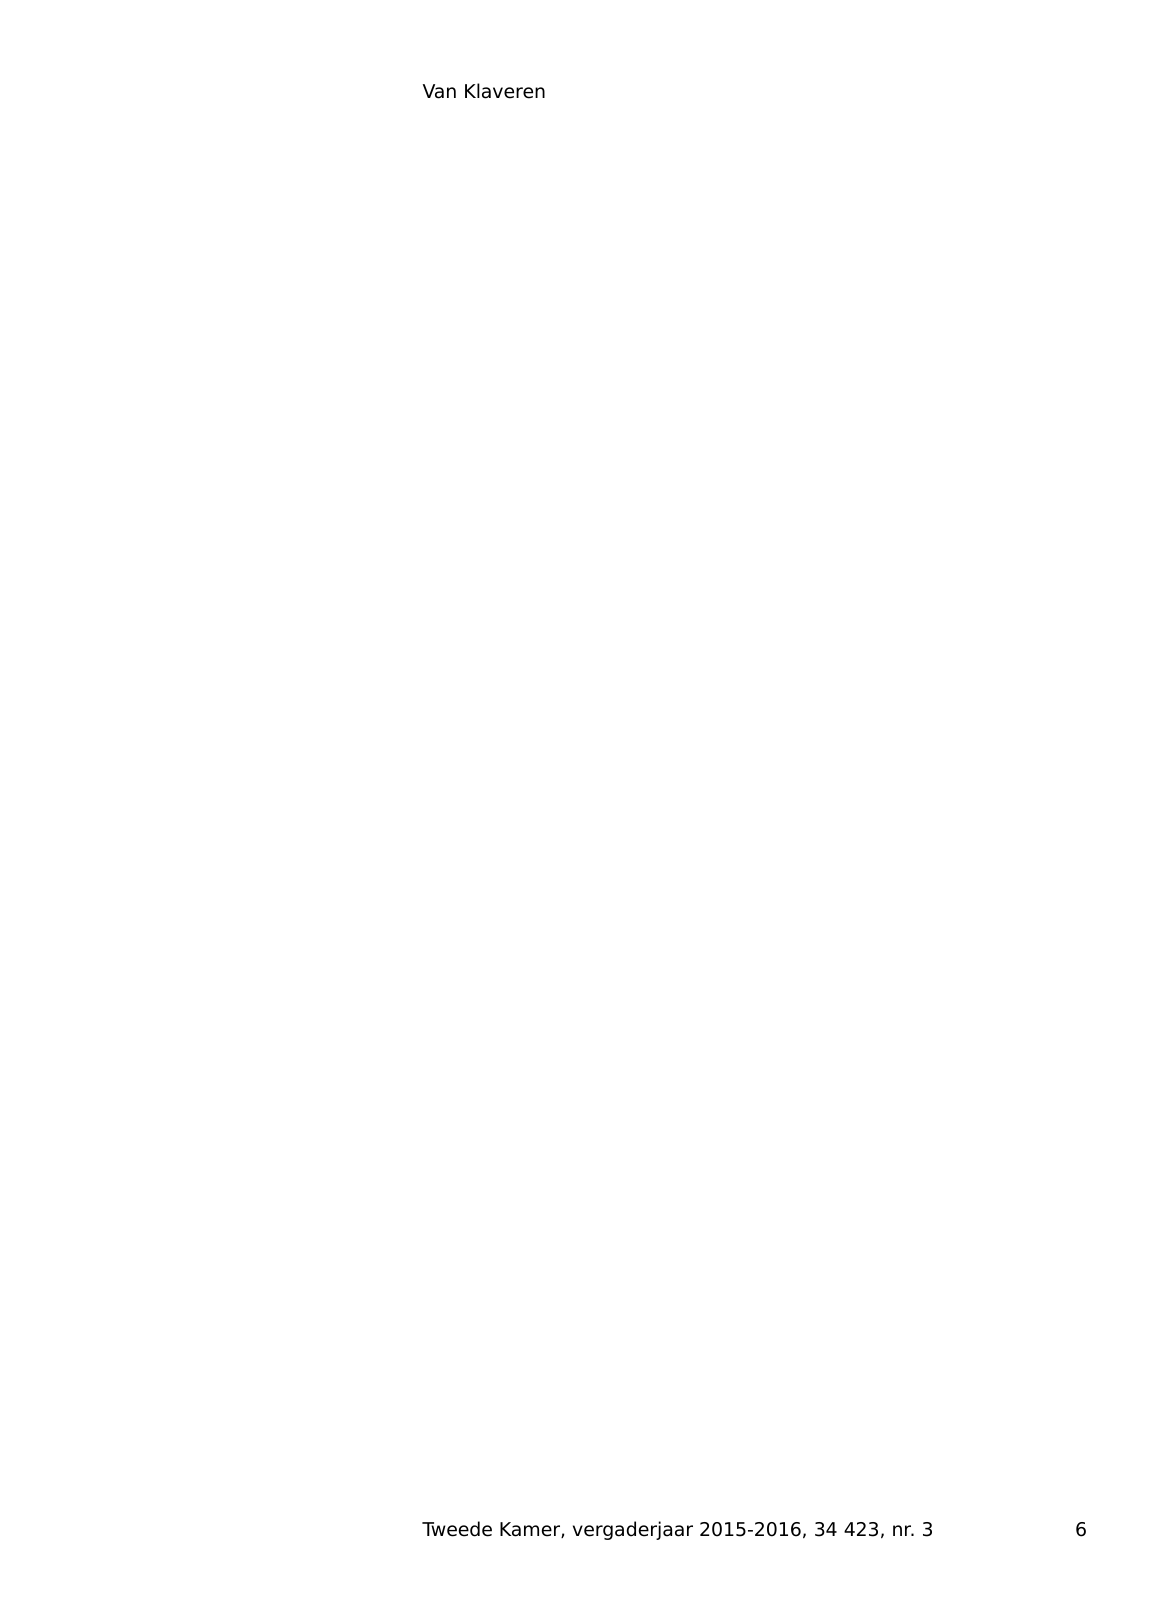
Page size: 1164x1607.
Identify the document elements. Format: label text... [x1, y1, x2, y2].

text Van Klaveren [422, 59, 1087, 103]
